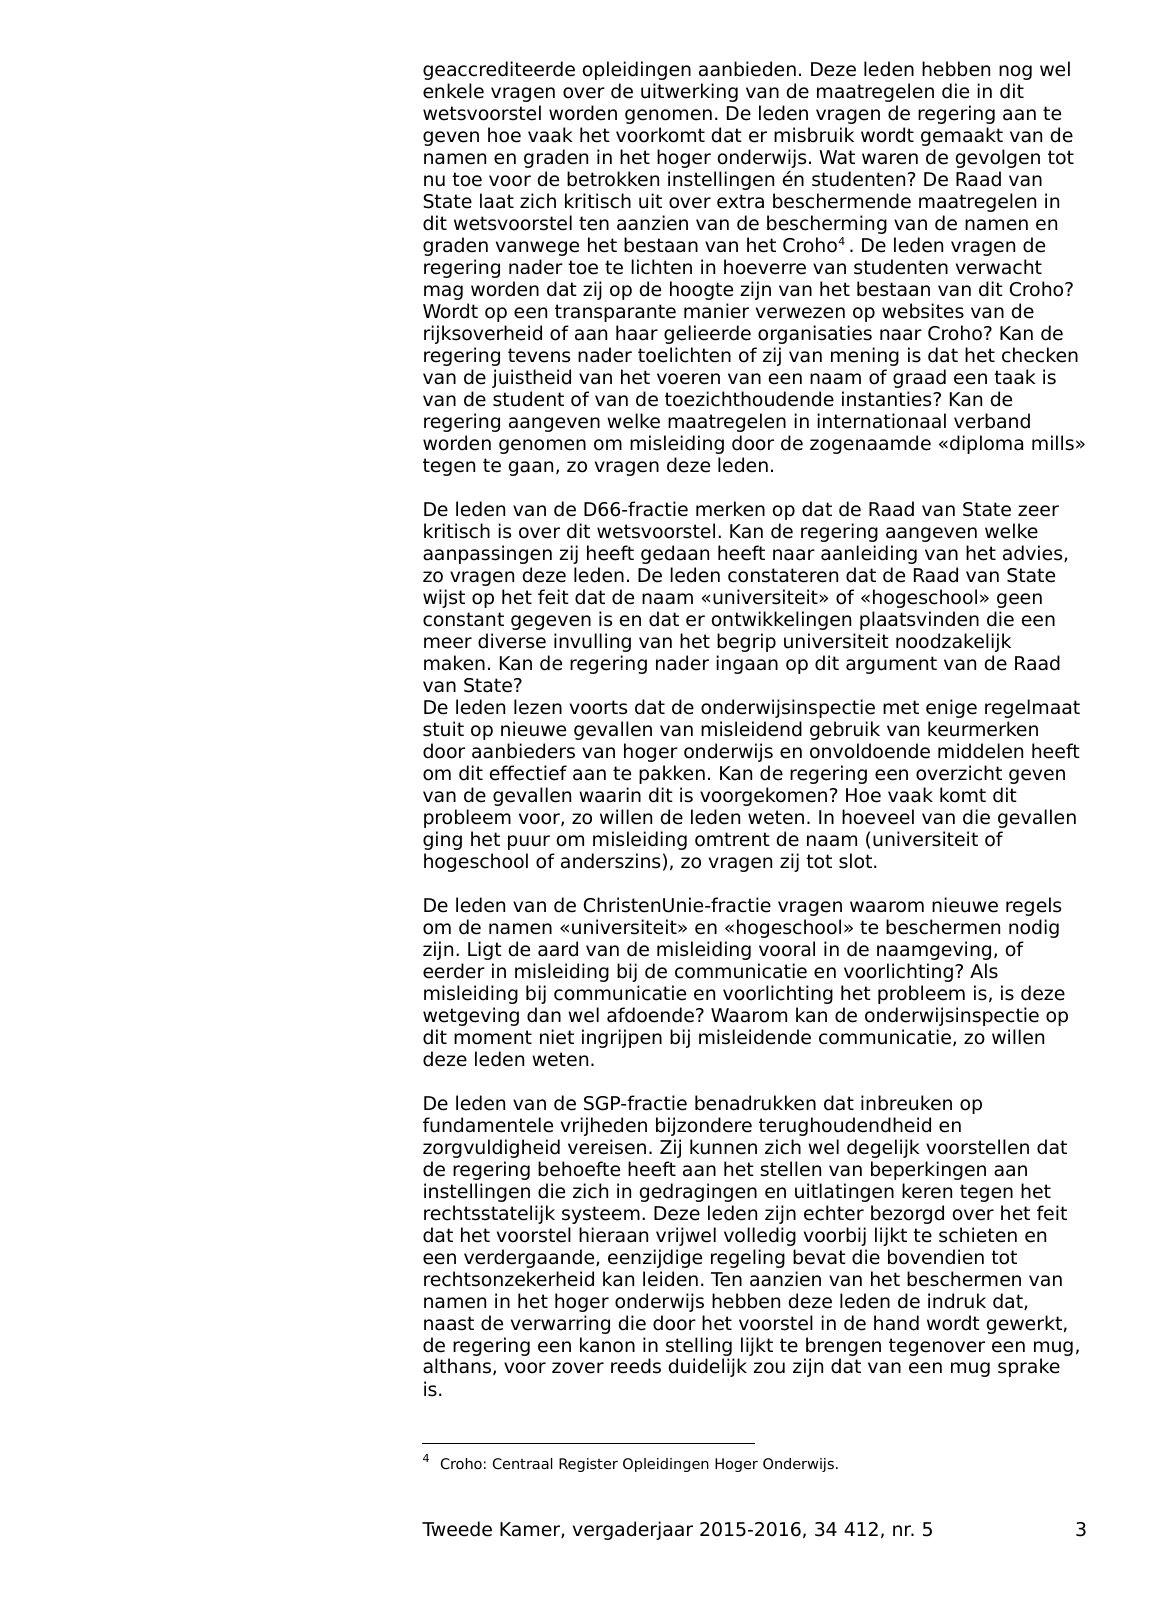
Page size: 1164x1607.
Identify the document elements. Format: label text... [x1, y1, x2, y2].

text De leden van de SGP-fractie benadrukken dat inbreuken op fundamentele vrijheden bijzondere terughoudendheid en zorgvuldigheid vereisen. Zij kunnen zich wel degelijk voorstellen dat de regering behoefte heeft aan het stellen van beperkingen aan instellingen die zich in gedragingen en uitlatingen keren tegen het rechtsstatelijk systeem. Deze leden zijn echter bezorgd over het feit dat het voorstel hieraan vrijwel volledig voorbij lijkt te schieten en een verdergaande, eenzijdige regeling bevat die bovendien tot rechtsonzekerheid kan leiden. Ten aanzien van het beschermen van namen in het hoger onderwijs hebben deze leden de indruk dat, naast de verwarring die door het voorstel in de hand wordt gewerkt, de regering een kanon in stelling lijkt te brengen tegenover een mug, althans, voor zover reeds duidelijk zou zijn dat van een mug sprake is. [422, 1093, 1087, 1400]
text De leden lezen voorts dat de onderwijsinspectie met enige regelmaat stuit op nieuwe gevallen van misleidend gebruik van keurmerken door aanbieders van hoger onderwijs en onvoldoende middelen heeft om dit effectief aan te pakken. Kan de regering een overzicht geven van de gevallen waarin dit is voorgekomen? Hoe vaak komt dit probleem voor, zo willen de leden weten. In hoeveel van die gevallen ging het puur om misleiding omtrent de naam (universiteit of hogeschool of anderszins), zo vragen zij tot slot. [422, 697, 1087, 872]
text Croho: Centraal Register Opleidingen Hoger Onderwijs. [422, 1452, 1087, 1474]
text De leden van de ChristenUnie-fractie vragen waarom nieuwe regels om de namen «universiteit» en «hogeschool» te beschermen nodig zijn. Ligt de aard van de misleiding vooral in de naamgeving, of eerder in misleiding bij de communicatie en voorlichting? Als misleiding bij communicatie en voorlichting het probleem is, is deze wetgeving dan wel afdoende? Waarom kan de onderwijsinspectie op dit moment niet ingrijpen bij misleidende communicatie, zo willen deze leden weten. [422, 895, 1087, 1071]
text geaccrediteerde opleidingen aanbieden. Deze leden hebben nog wel enkele vragen over de uitwerking van de maatregelen die in dit wetsvoorstel worden genomen. De leden vragen de regering aan te geven hoe vaak het voorkomt dat er misbruik wordt gemaakt van de namen en graden in het hoger onderwijs. Wat waren de gevolgen tot nu toe voor de betrokken instellingen én studenten? De Raad van State laat zich kritisch uit over extra beschermende maatregelen in dit wetsvoorstel ten aanzien van de bescherming van de namen en graden vanwege het bestaan van het Croho. De leden vragen de regering nader toe te lichten in hoeverre van studenten verwacht mag worden dat zij op de hoogte zijn van het bestaan van dit Croho? Wordt op een transparante manier verwezen op websites van de rijksoverheid of aan haar gelieerde organisaties naar Croho? Kan de regering tevens nader toelichten of zij van mening is dat het checken van de juistheid van het voeren van een naam of graad een taak is van de student of van de toezichthoudende instanties? Kan de regering aangeven welke maatregelen in internationaal verband worden genomen om misleiding door de zogenaamde «diploma mills» tegen te gaan, zo vragen deze leden. [422, 59, 1087, 477]
text De leden van de D66-fractie merken op dat de Raad van State zeer kritisch is over dit wetsvoorstel. Kan de regering aangeven welke aanpassingen zij heeft gedaan heeft naar aanleiding van het advies, zo vragen deze leden. De leden constateren dat de Raad van State wijst op het feit dat de naam «universiteit» of «hogeschool» geen constant gegeven is en dat er ontwikkelingen plaatsvinden die een meer diverse invulling van het begrip universiteit noodzakelijk maken. Kan de regering nader ingaan op dit argument van de Raad van State? [422, 499, 1087, 697]
